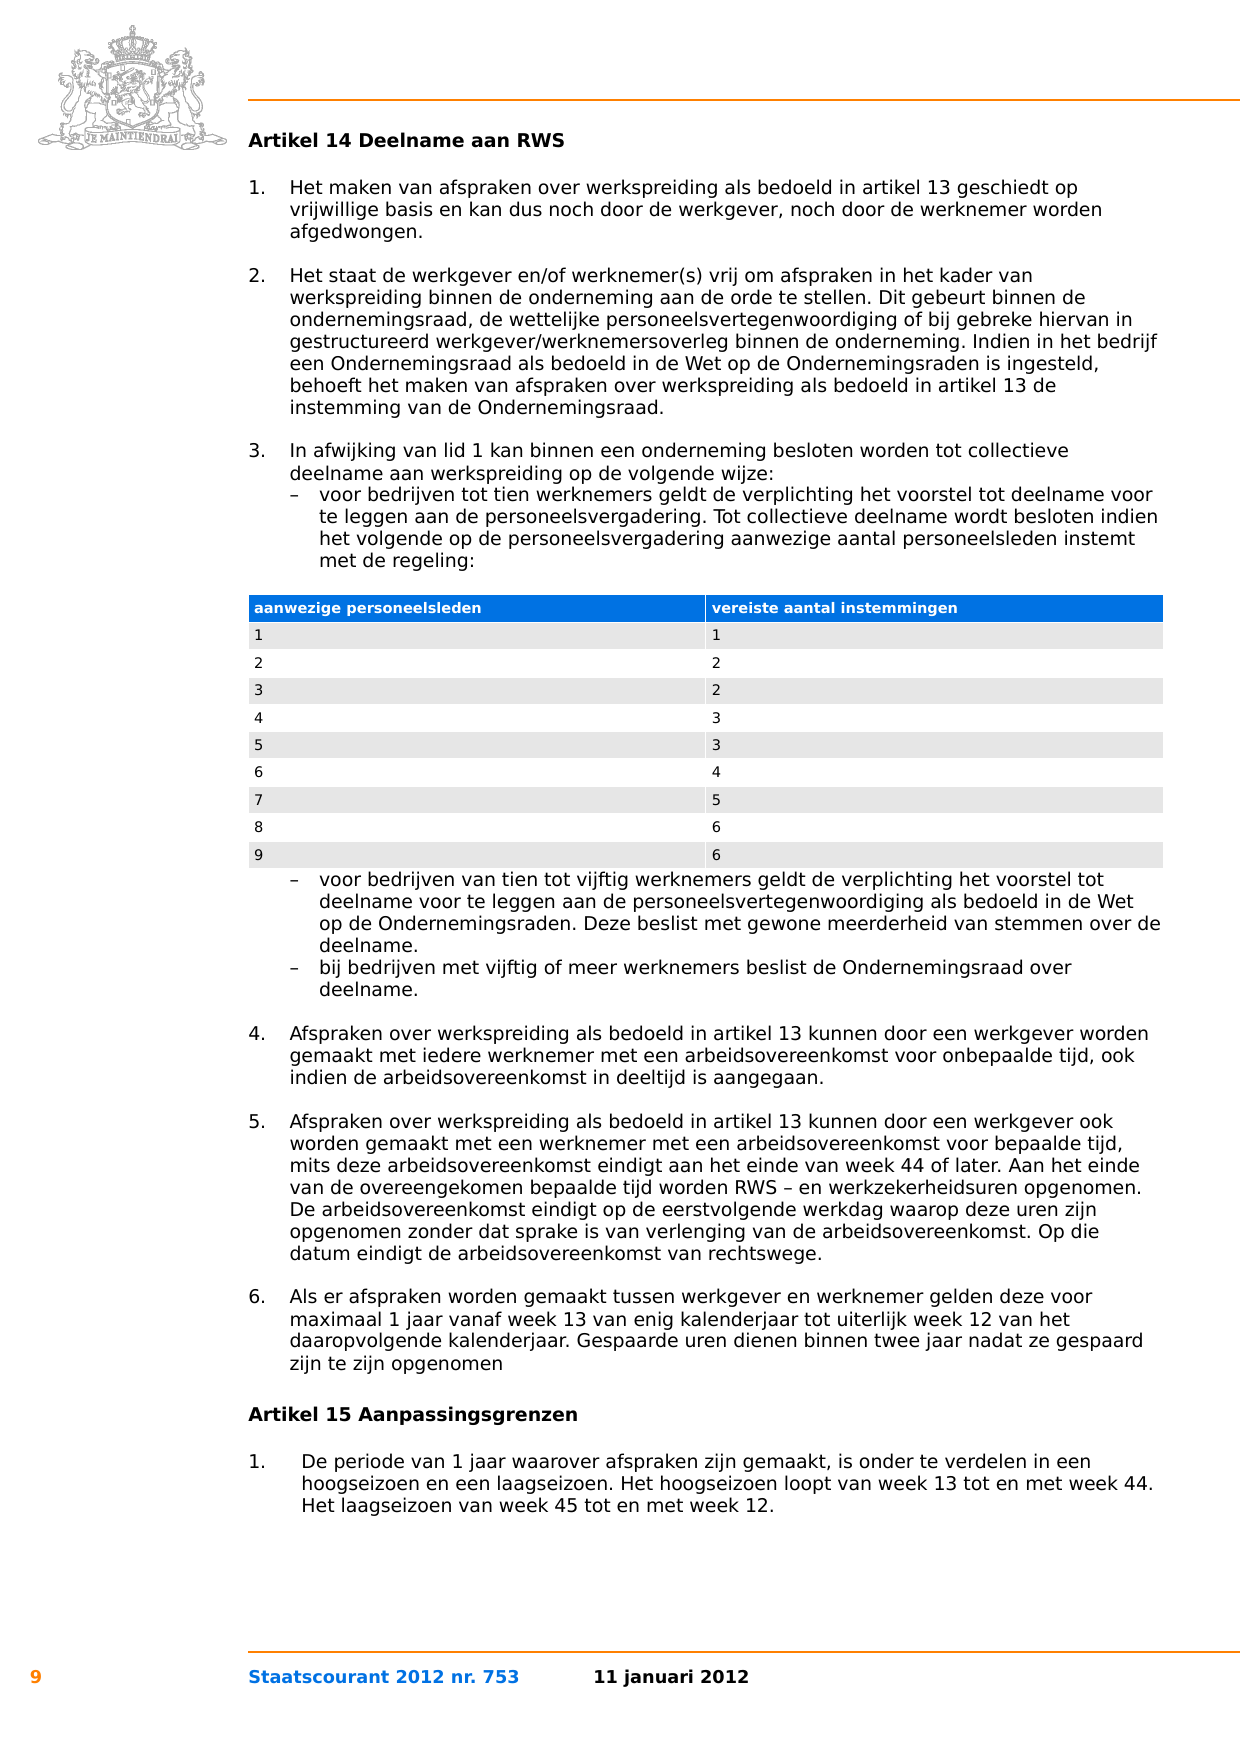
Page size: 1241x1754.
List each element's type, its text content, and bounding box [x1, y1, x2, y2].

table_cell 2 [706, 650, 1163, 676]
text 2. Het staat de werkgever en/of werknemer(s) vrij om afspraken in het kader van werkspreiding binnen de onderneming aan de orde te stellen. Dit gebeurt binnen de ondernemingsraad, de wettelijke personeelsvertegenwoordiging of bij gebreke hiervan in gestructureerd werkgever/werknemersoverleg binnen de onderneming. Indien in het bedrijf een Ondernemingsraad als bedoeld in de Wet op de Ondernemingsraden is ingesteld, behoeft het maken van afspraken over werkspreiding als bedoeld in artikel 13 de instemming van de Ondernemingsraad. [248, 265, 1163, 418]
table_cell 4 [249, 705, 705, 731]
table_cell 2 [706, 678, 1163, 704]
table_cell 1 [706, 623, 1163, 649]
table_cell 3 [706, 705, 1163, 731]
text – voor bedrijven van tien tot vijftig werknemers geldt de verplichting het voorstel tot deelname voor te leggen aan de personeelsvertegenwoordiging als bedoeld in de Wet op de Ondernemingsraden. Deze beslist met gewone meerderheid van stemmen over de deelname. [289, 869, 1163, 957]
table_cell 2 [249, 650, 705, 676]
text 5. Afspraken over werkspreiding als bedoeld in artikel 13 kunnen door een werkgever ook worden gemaakt met een werknemer met een arbeidsovereenkomst voor bepaalde tijd, mits deze arbeidsovereenkomst eindigt aan het einde van week 44 of later. Aan het einde van de overeengekomen bepaalde tijd worden RWS – en werkzekerheidsuren opgenomen. De arbeidsovereenkomst eindigt op de eerstvolgende werkdag waarop deze uren zijn opgenomen zonder dat sprake is van verlenging van de arbeidsovereenkomst. Op die datum eindigt de arbeidsovereenkomst van rechtswege. [248, 1111, 1163, 1264]
picture [38, 25, 227, 150]
table_cell 5 [706, 787, 1163, 813]
table_cell 6 [706, 814, 1163, 841]
text 4. Afspraken over werkspreiding als bedoeld in artikel 13 kunnen door een werkgever worden gemaakt met iedere werknemer met een arbeidsovereenkomst voor onbepaalde tijd, ook indien de arbeidsovereenkomst in deeltijd is aangegaan. [248, 1023, 1163, 1089]
text 3. In afwijking van lid 1 kan binnen een onderneming besloten worden tot collectieve deelname aan werkspreiding op de volgende wijze: [248, 440, 1163, 484]
table_cell 7 [249, 787, 705, 813]
table_cell 5 [249, 732, 705, 758]
table_cell 8 [249, 814, 705, 841]
table_cell 1 [249, 623, 705, 649]
subtitle Artikel 14 Deelname aan RWS [248, 130, 1163, 152]
table_cell 6 [249, 760, 705, 786]
text – bij bedrijven met vijftig of meer werknemers beslist de Ondernemingsraad over deelname. [289, 957, 1163, 1001]
table_cell 9 [249, 842, 705, 868]
text 1. Het maken van afspraken over werkspreiding als bedoeld in artikel 13 geschiedt op vrijwillige basis en kan dus noch door de werkgever, noch door de werknemer worden afgedwongen. [248, 177, 1163, 243]
text – voor bedrijven tot tien werknemers geldt de verplichting het voorstel tot deelname voor te leggen aan de personeelsvergadering. Tot collectieve deelname wordt besloten indien het volgende op de personeelsvergadering aanwezige aantal personeelsleden instemt met de regeling: [289, 484, 1163, 572]
text 1. De periode van 1 jaar waarover afspraken zijn gemaakt, is onder te verdelen in een hoogseizoen en een laagseizoen. Het hoogseizoen loopt van week 13 tot en met week 44. Het laagseizoen van week 45 tot en met week 12. [248, 1451, 1163, 1517]
table_cell 3 [706, 732, 1163, 758]
table_cell 3 [249, 678, 705, 704]
text 6. Als er afspraken worden gemaakt tussen werkgever en werknemer gelden deze voor maximaal 1 jaar vanaf week 13 van enig kalenderjaar tot uiterlijk week 12 van het daaropvolgende kalenderjaar. Gespaarde uren dienen binnen twee jaar nadat ze gespaard zijn te zijn opgenomen [248, 1286, 1163, 1374]
table_cell 4 [706, 760, 1163, 786]
table_header aanwezige personeelsleden [249, 595, 705, 622]
subtitle Artikel 15 Aanpassingsgrenzen [248, 1404, 1163, 1426]
table_cell 6 [706, 842, 1163, 868]
table_header vereiste aantal instemmingen [706, 595, 1163, 622]
